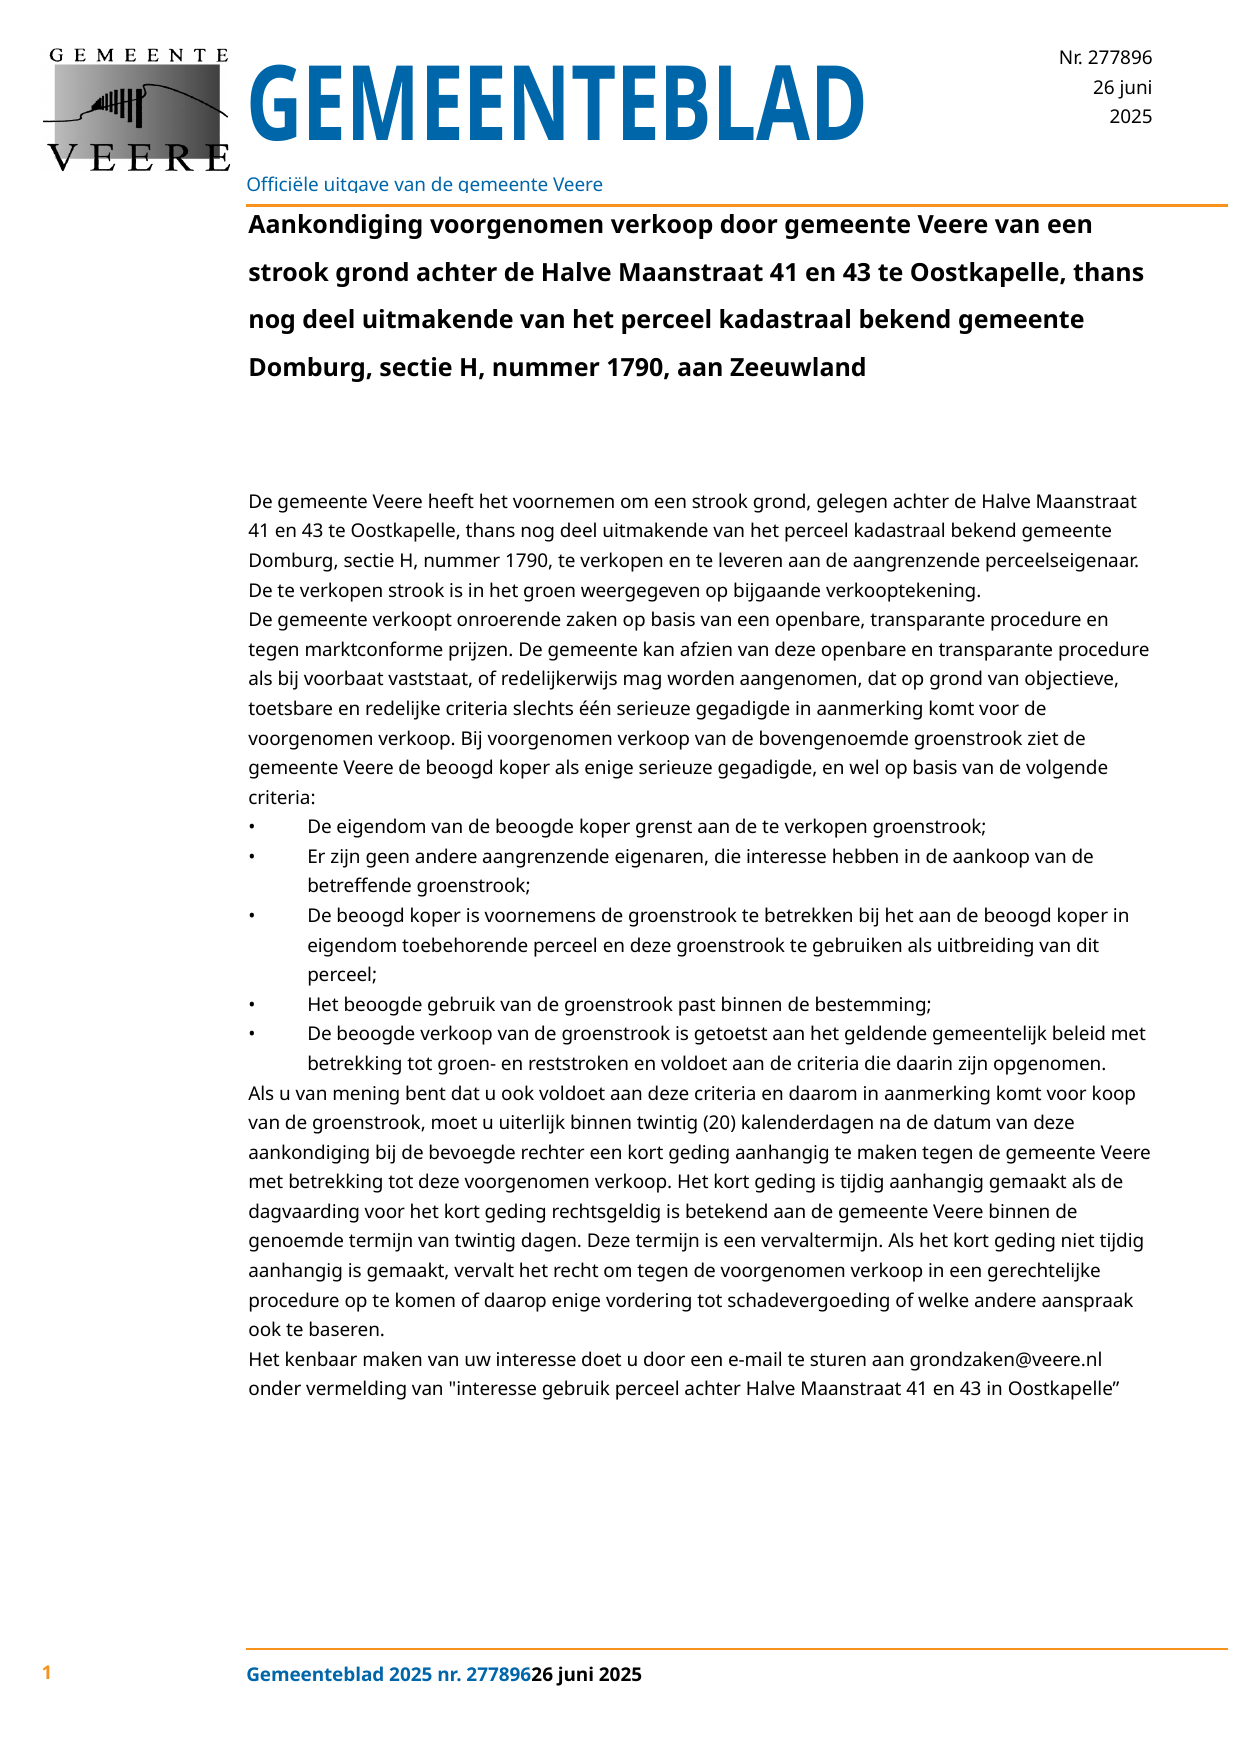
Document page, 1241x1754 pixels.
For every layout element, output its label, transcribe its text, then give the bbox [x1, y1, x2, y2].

list De eigendom van de beoogde koper grenst aan de te verkopen groenstrook; [248, 813, 1152, 839]
picture [41, 47, 231, 172]
text Aankondiging voorgenomen verkoop door gemeente Veere van een strook grond achter de Halve Maanstraat 41 en 43 te Oostkapelle, thans nog deel uitmakende van het perceel kadastraal bekend gemeente Domburg, sectie H, nummer 1790, aan Zeeuwland [248, 207, 1152, 384]
text Het kenbaar maken van uw interesse doet u door een e-mail te sturen aan grondzaken@veere.nl onder vermelding van "interesse gebruik perceel achter Halve Maanstraat 41 en 43 in Oostkapelle” [248, 1346, 1152, 1401]
text Als u van mening bent dat u ook voldoet aan deze criteria en daarom in aanmerking komt voor koop van de groenstrook, moet u uiterlijk binnen twintig (20) kalenderdagen na de datum van deze aankondiging bij de bevoegde rechter een kort geding aanhangig te maken tegen de gemeente Veere met betrekking tot deze voorgenomen verkoop. Het kort geding is tijdig aanhangig gemaakt als de dagvaarding voor het kort geding rechtsgeldig is betekend aan de gemeente Veere binnen de genoemde termijn van twintig dagen. Deze termijn is een vervaltermijn. Als het kort geding niet tijdig aanhangig is gemaakt, vervalt het recht om tegen de voorgenomen verkoop in een gerechtelijke procedure op te komen of daarop enige vordering tot schadevergoeding of welke andere aanspraak ook te baseren. [248, 1080, 1152, 1342]
list De beoogd koper is voornemens de groenstrook te betrekken bij het aan de beoogd koper in eigendom toebehorende perceel en deze groenstrook te gebruiken als uitbreiding van dit perceel; [248, 902, 1152, 987]
list Het beoogde gebruik van de groenstrook past binnen de bestemming; [248, 991, 1152, 1017]
list Er zijn geen andere aangrenzende eigenaren, die interesse hebben in de aankoop van de betreffende groenstrook; [248, 843, 1152, 898]
list De beoogde verkoop van de groenstrook is getoetst aan het geldende gemeentelijk beleid met betrekking tot groen- en reststroken en voldoet aan de criteria die daarin zijn opgenomen. [248, 1021, 1152, 1076]
text De gemeente Veere heeft het voornemen om een strook grond, gelegen achter de Halve Maanstraat 41 en 43 te Oostkapelle, thans nog deel uitmakende van het perceel kadastraal bekend gemeente Domburg, sectie H, nummer 1790, te verkopen en te leveren aan de aangrenzende perceelseigenaar. De te verkopen strook is in het groen weergegeven op bijgaande verkooptekening. [248, 488, 1152, 603]
text De gemeente verkoopt onroerende zaken op basis van een openbare, transparante procedure en tegen marktconforme prijzen. De gemeente kan afzien van deze openbare en transparante procedure als bij voorbaat vaststaat, of redelijkerwijs mag worden aangenomen, dat op grond van objectieve, toetsbare en redelijke criteria slechts één serieuze gegadigde in aanmerking komt voor de voorgenomen verkoop. Bij voorgenomen verkoop van de bovengenoemde groenstrook ziet de gemeente Veere de beoogd koper als enige serieuze gegadigde, en wel op basis van de volgende criteria: [248, 606, 1152, 810]
